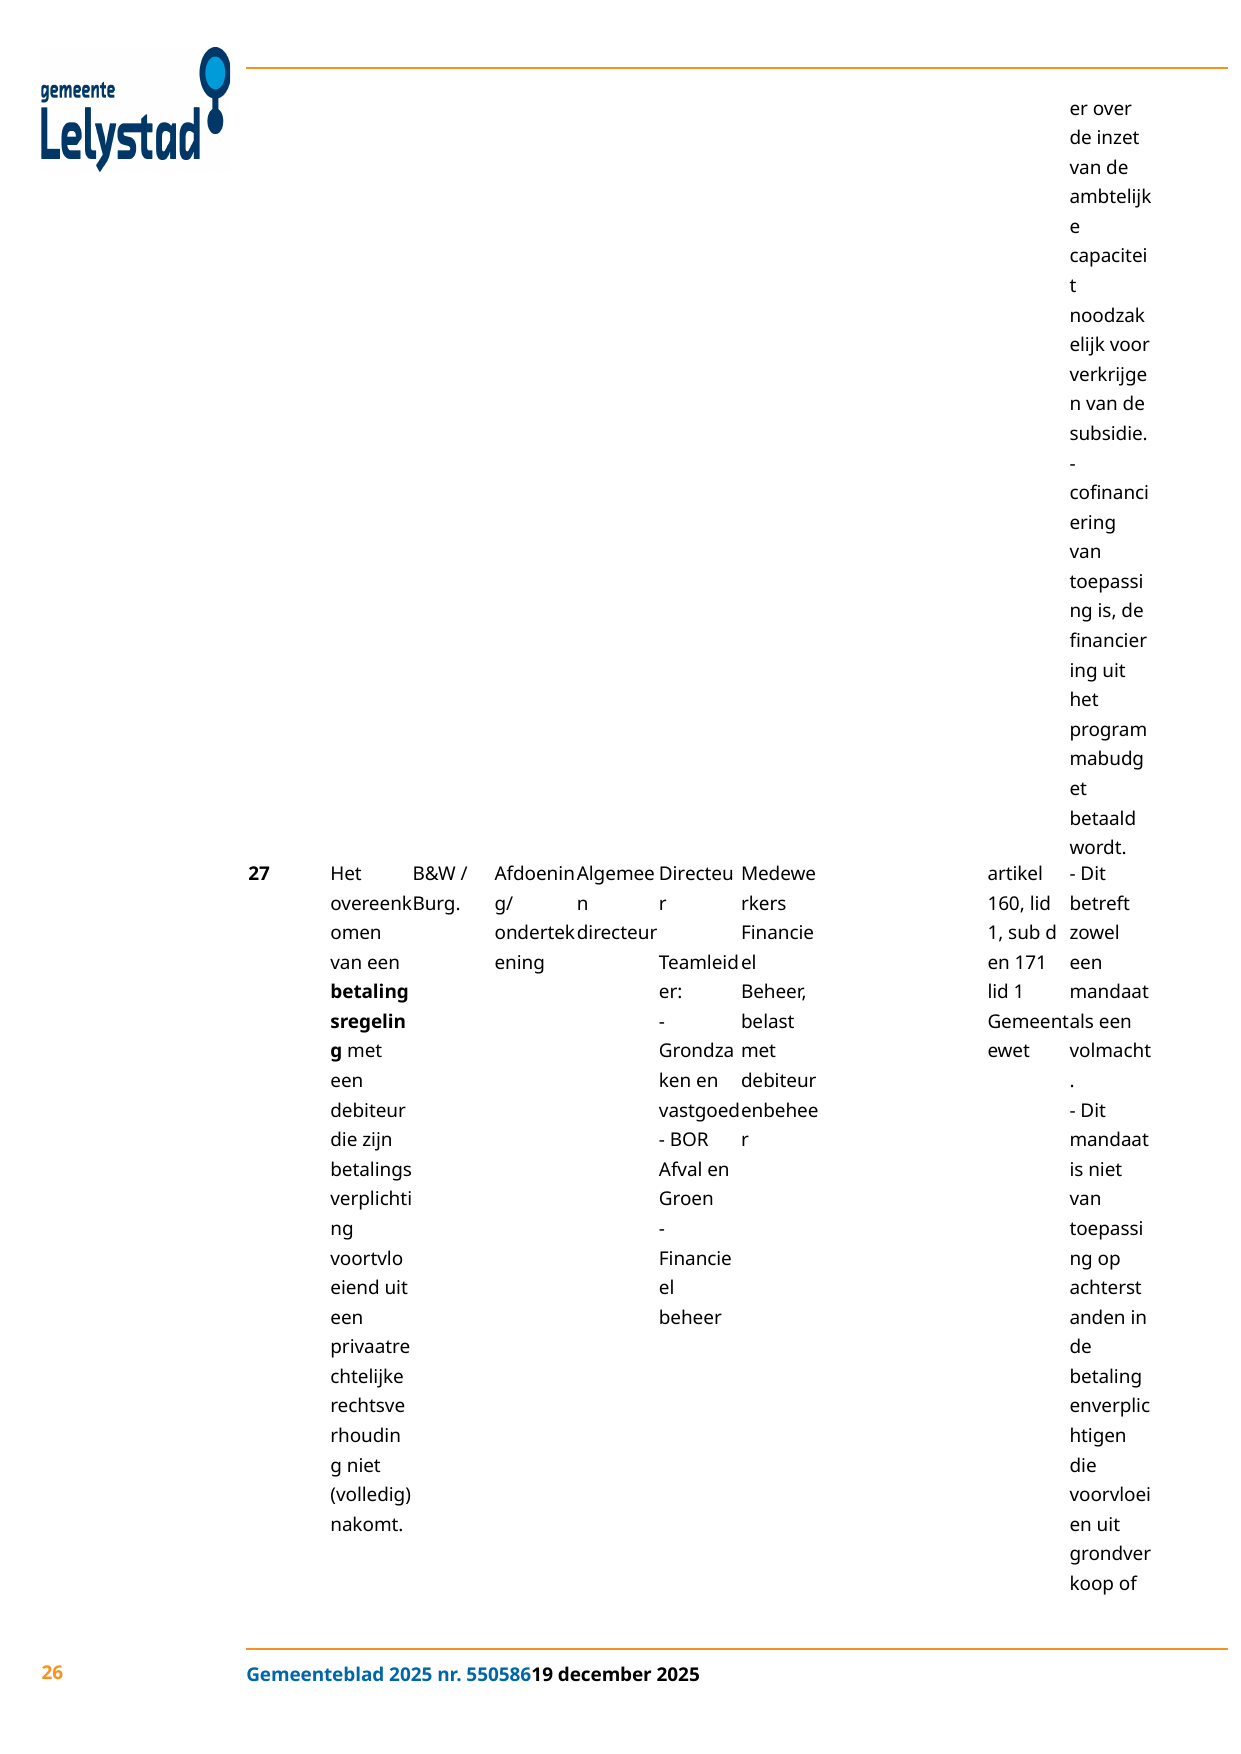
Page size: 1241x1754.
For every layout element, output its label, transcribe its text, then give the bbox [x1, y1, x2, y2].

table_cell [659, 95, 741, 860]
table_cell [905, 95, 987, 860]
table_cell Directeur Teamleider: - Grondzaken en vastgoed - BOR Afval en Groen - Financieel beheer [659, 860, 741, 1596]
table_cell [823, 860, 905, 1596]
table_cell B&W / Burg. [412, 860, 494, 1596]
table_cell [412, 95, 494, 860]
table_cell [330, 95, 412, 860]
table_cell [987, 95, 1069, 860]
table_cell - Dit betreft zowel een mandaat als een volmacht. - Dit mandaat is niet van toepassing op achterstanden in de betalingenverplichtigen die voorvloeien uit grondverkoop of [1069, 860, 1152, 1596]
table_cell 27 [248, 860, 330, 1596]
table_cell Medewerkers Financieel Beheer, belast met debiteurenbeheer [741, 860, 823, 1596]
table_cell artikel 160, lid 1, sub d en 171 lid 1 Gemeentewet [987, 860, 1069, 1596]
table_cell Afdoening/ondertekening [494, 860, 577, 1596]
table_cell [248, 95, 330, 860]
picture [41, 47, 231, 172]
table_cell [494, 95, 577, 860]
table_cell Het overeenkomen van een betalingsregeling met een debiteur die zijn betalingsverplichting voortvloeiend uit een privaatrechtelijke rechtsverhouding niet (volledig) nakomt. [330, 860, 412, 1596]
table_cell [823, 95, 905, 860]
table_cell [577, 95, 659, 860]
table_cell Algemeen directeur [577, 860, 659, 1596]
table_cell [905, 860, 987, 1596]
table_cell [741, 95, 823, 860]
table_cell er over de inzet van de ambtelijke capaciteit noodzakelijk voor verkrijgen van de subsidie. - cofinanciering van toepassing is, de financiering uit het programmabudget betaald wordt. [1069, 95, 1152, 860]
